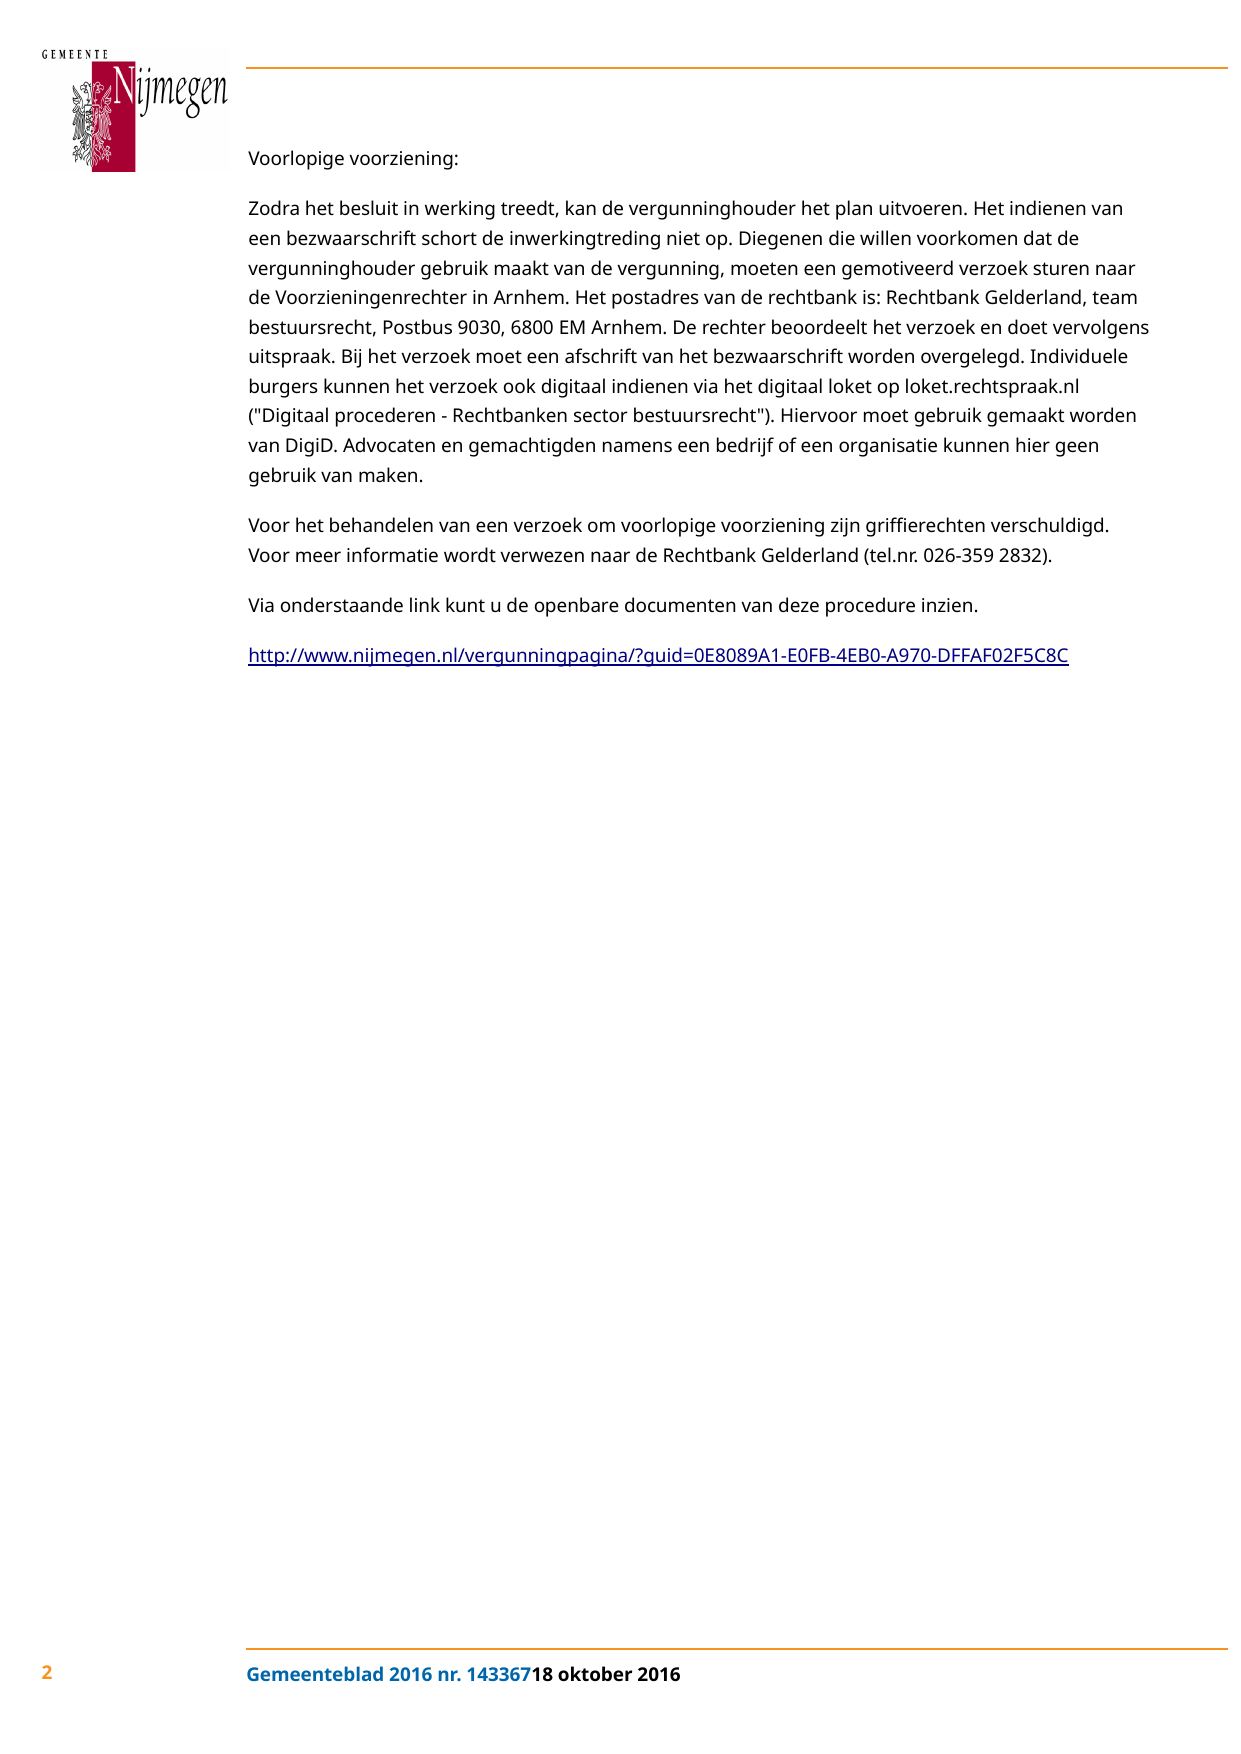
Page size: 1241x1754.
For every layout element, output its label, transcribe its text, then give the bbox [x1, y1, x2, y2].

text http://www.nijmegen.nl/vergunningpagina/?guid=0E8089A1-E0FB-4EB0-A970-DFFAF02F5C8C [248, 643, 1152, 668]
text Zodra het besluit in werking treedt, kan de vergunninghouder het plan uitvoeren. Het indienen van een bezwaarschrift schort de inwerkingtreding niet op. Diegenen die willen voorkomen dat de vergunninghouder gebruik maakt van de vergunning, moeten een gemotiveerd verzoek sturen naar de Voorzieningenrechter in Arnhem. Het postadres van de rechtbank is: Rechtbank Gelderland, team bestuursrecht, Postbus 9030, 6800 EM Arnhem. De rechter beoordeelt het verzoek en doet vervolgens uitspraak. Bij het verzoek moet een afschrift van het bezwaarschrift worden overgelegd. Individuele burgers kunnen het verzoek ook digitaal indienen via het digitaal loket op loket.rechtspraak.nl ("Digitaal procederen - Rechtbanken sector bestuursrecht"). Hiervoor moet gebruik gemaakt worden van DigiD. Advocaten en gemachtigden namens een bedrijf of een organisatie kunnen hier geen gebruik van maken. [248, 196, 1152, 488]
text Voorlopige voorziening: [248, 145, 1152, 171]
text Voor het behandelen van een verzoek om voorlopige voorziening zijn griffierechten verschuldigd. Voor meer informatie wordt verwezen naar de Rechtbank Gelderland (tel.nr. 026-359 2832). [248, 512, 1152, 568]
text Via onderstaande link kunt u de openbare documenten van deze procedure inzien. [248, 592, 1152, 618]
picture [41, 47, 231, 172]
